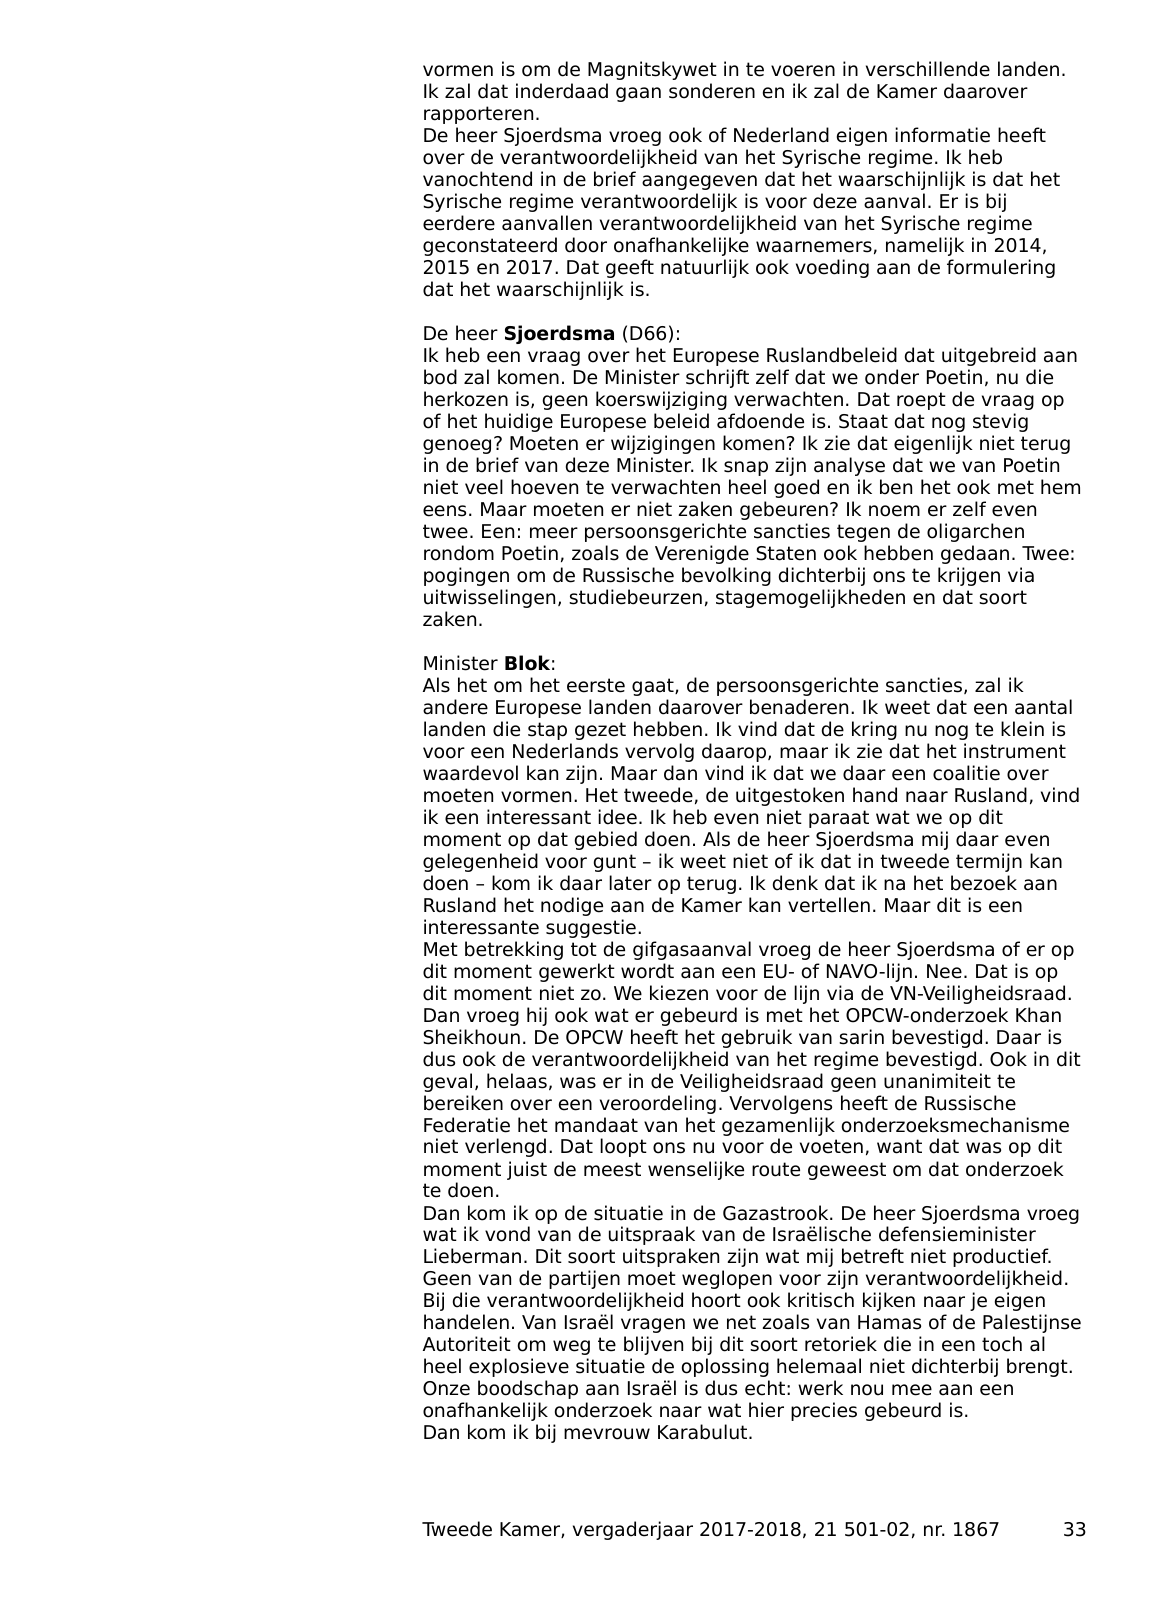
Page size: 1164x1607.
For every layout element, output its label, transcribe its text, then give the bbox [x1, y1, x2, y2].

text Dan kom ik bij mevrouw Karabulut. [422, 1422, 1087, 1444]
text vormen is om de Magnitskywet in te voeren in verschillende landen. Ik zal dat inderdaad gaan sonderen en ik zal de Kamer daarover rapporteren. [422, 59, 1087, 125]
text Minister Blok: [422, 653, 1087, 675]
text De heer Sjoerdsma (D66): [422, 323, 1087, 345]
text Ik heb een vraag over het Europese Ruslandbeleid dat uitgebreid aan bod zal komen. De Minister schrijft zelf dat we onder Poetin, nu die herkozen is, geen koerswijziging verwachten. Dat roept de vraag op of het huidige Europese beleid afdoende is. Staat dat nog stevig genoeg? Moeten er wijzigingen komen? Ik zie dat eigenlijk niet terug in de brief van deze Minister. Ik snap zijn analyse dat we van Poetin niet veel hoeven te verwachten heel goed en ik ben het ook met hem eens. Maar moeten er niet zaken gebeuren? Ik noem er zelf even twee. Een: meer persoonsgerichte sancties tegen de oligarchen rondom Poetin, zoals de Verenigde Staten ook hebben gedaan. Twee: pogingen om de Russische bevolking dichterbij ons te krijgen via uitwisselingen, studiebeurzen, stagemogelijkheden en dat soort zaken. [422, 345, 1087, 631]
text Met betrekking tot de gifgasaanval vroeg de heer Sjoerdsma of er op dit moment gewerkt wordt aan een EU- of NAVO-lijn. Nee. Dat is op dit moment niet zo. We kiezen voor de lijn via de VN-Veiligheidsraad. [422, 939, 1087, 1004]
text Dan kom ik op de situatie in de Gazastrook. De heer Sjoerdsma vroeg wat ik vond van de uitspraak van de Israëlische defensieminister Lieberman. Dit soort uitspraken zijn wat mij betreft niet productief. Geen van de partijen moet weglopen voor zijn verantwoordelijkheid. Bij die verantwoordelijkheid hoort ook kritisch kijken naar je eigen handelen. Van Israël vragen we net zoals van Hamas of de Palestijnse Autoriteit om weg te blijven bij dit soort retoriek die in een toch al heel explosieve situatie de oplossing helemaal niet dichterbij brengt. Onze boodschap aan Israël is dus echt: werk nou mee aan een onafhankelijk onderzoek naar wat hier precies gebeurd is. [422, 1202, 1087, 1422]
text Als het om het eerste gaat, de persoonsgerichte sancties, zal ik andere Europese landen daarover benaderen. Ik weet dat een aantal landen die stap gezet hebben. Ik vind dat de kring nu nog te klein is voor een Nederlands vervolg daarop, maar ik zie dat het instrument waardevol kan zijn. Maar dan vind ik dat we daar een coalitie over moeten vormen. Het tweede, de uitgestoken hand naar Rusland, vind ik een interessant idee. Ik heb even niet paraat wat we op dit moment op dat gebied doen. Als de heer Sjoerdsma mij daar even gelegenheid voor gunt – ik weet niet of ik dat in tweede termijn kan doen – kom ik daar later op terug. Ik denk dat ik na het bezoek aan Rusland het nodige aan de Kamer kan vertellen. Maar dit is een interessante suggestie. [422, 675, 1087, 939]
text Dan vroeg hij ook wat er gebeurd is met het OPCW-onderzoek Khan Sheikhoun. De OPCW heeft het gebruik van sarin bevestigd. Daar is dus ook de verantwoordelijkheid van het regime bevestigd. Ook in dit geval, helaas, was er in de Veiligheidsraad geen unanimiteit te bereiken over een veroordeling. Vervolgens heeft de Russische Federatie het mandaat van het gezamenlijk onderzoeksmechanisme niet verlengd. Dat loopt ons nu voor de voeten, want dat was op dit moment juist de meest wenselijke route geweest om dat onderzoek te doen. [422, 1004, 1087, 1202]
text De heer Sjoerdsma vroeg ook of Nederland eigen informatie heeft over de verantwoordelijkheid van het Syrische regime. Ik heb vanochtend in de brief aangegeven dat het waarschijnlijk is dat het Syrische regime verantwoordelijk is voor deze aanval. Er is bij eerdere aanvallen verantwoordelijkheid van het Syrische regime geconstateerd door onafhankelijke waarnemers, namelijk in 2014, 2015 en 2017. Dat geeft natuurlijk ook voeding aan de formulering dat het waarschijnlijk is. [422, 125, 1087, 301]
